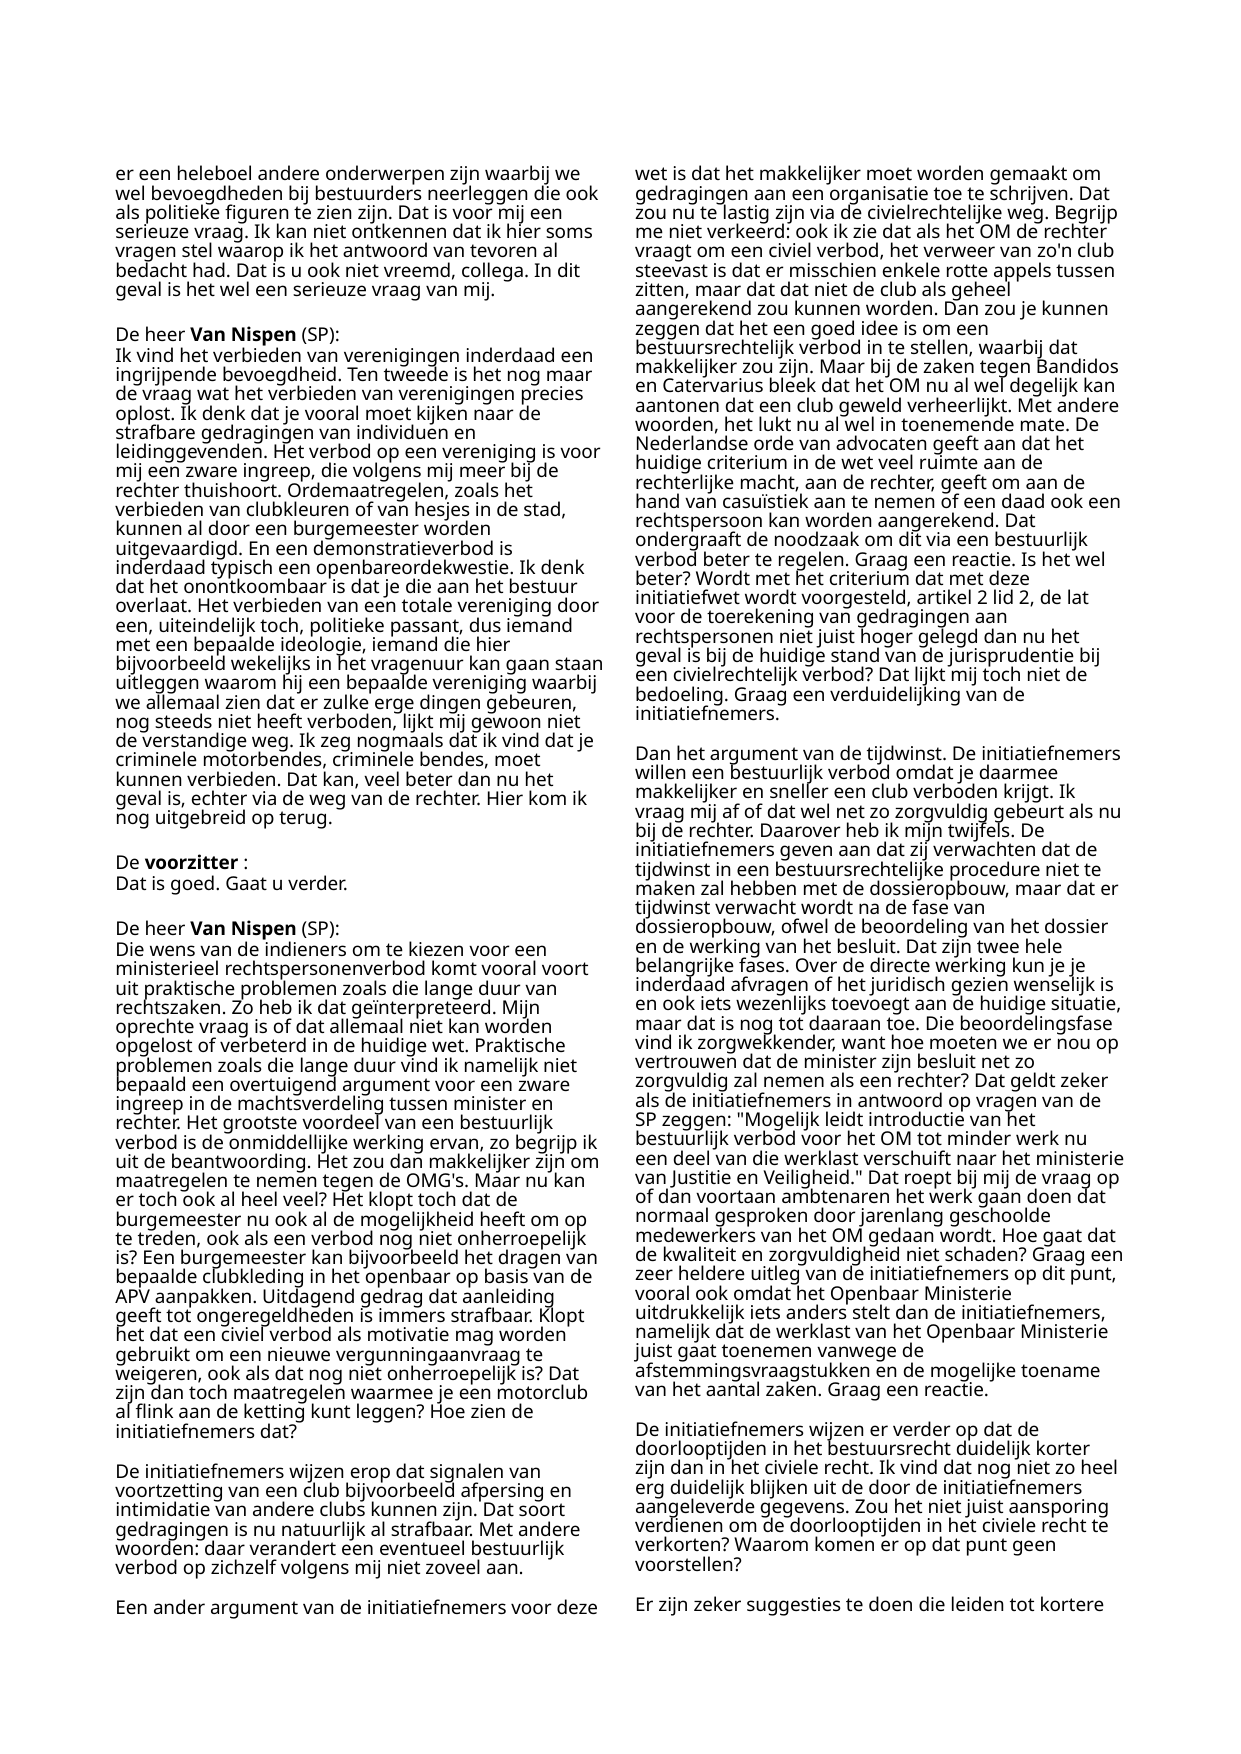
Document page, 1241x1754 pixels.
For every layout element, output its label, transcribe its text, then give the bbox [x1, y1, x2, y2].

text De voorzitter : [115, 849, 605, 875]
text De initiatiefnemers wijzen er verder op dat de doorlooptijden in het bestuursrecht duidelijk korter zijn dan in het civiele recht. Ik vind dat nog niet zo heel erg duidelijk blijken uit de door de initiatiefnemers aangeleverde gegevens. Zou het niet juist aansporing verdienen om de doorlooptijden in het civiele recht te verkorten? Waarom komen er op dat punt geen voorstellen? [635, 1421, 1125, 1575]
text Een ander argument van de initiatiefnemers voor deze [115, 1599, 605, 1618]
text Dat is goed. Gaat u verder. [115, 875, 605, 894]
text wet is dat het makkelijker moet worden gemaakt om gedragingen aan een organisatie toe te schrijven. Dat zou nu te lastig zijn via de civielrechtelijke weg. Begrijp me niet verkeerd: ook ik zie dat als het OM de rechter vraagt om een civiel verbod, het verweer van zo'n club steevast is dat er misschien enkele rotte appels tussen zitten, maar dat dat niet de club als geheel aangerekend zou kunnen worden. Dan zou je kunnen zeggen dat het een goed idee is om een bestuursrechtelijk verbod in te stellen, waarbij dat makkelijker zou zijn. Maar bij de zaken tegen Bandidos en Catervarius bleek dat het OM nu al wel degelijk kan aantonen dat een club geweld verheerlijkt. Met andere woorden, het lukt nu al wel in toenemende mate. De Nederlandse orde van advocaten geeft aan dat het huidige criterium in de wet veel ruimte aan de rechterlijke macht, aan de rechter, geeft om aan de hand van casuïstiek aan te nemen of een daad ook een rechtspersoon kan worden aangerekend. Dat ondergraaft de noodzaak om dit via een bestuurlijk verbod beter te regelen. Graag een reactie. Is het wel beter? Wordt met het criterium dat met deze initiatiefwet wordt voorgesteld, artikel 2 lid 2, de lat voor de toerekening van gedragingen aan rechtspersonen niet juist hoger gelegd dan nu het geval is bij de huidige stand van de jurisprudentie bij een civielrechtelijk verbod? Dat lijkt mij toch niet de bedoeling. Graag een verduidelijking van de initiatiefnemers. [635, 165, 1125, 724]
text De heer Van Nispen (SP): [115, 321, 605, 347]
text De initiatiefnemers wijzen erop dat signalen van voortzetting van een club bijvoorbeeld afpersing en intimidatie van andere clubs kunnen zijn. Dat soort gedragingen is nu natuurlijk al strafbaar. Met andere woorden: daar verandert een eventueel bestuurlijk verbod op zichzelf volgens mij niet zoveel aan. [115, 1463, 605, 1578]
text Dan het argument van de tijdwinst. De initiatiefnemers willen een bestuurlijk verbod omdat je daarmee makkelijker en sneller een club verboden krijgt. Ik vraag mij af of dat wel net zo zorgvuldig gebeurt als nu bij de rechter. Daarover heb ik mijn twijfels. De initiatiefnemers geven aan dat zij verwachten dat de tijdwinst in een bestuursrechtelijke procedure niet te maken zal hebben met de dossieropbouw, maar dat er tijdwinst verwacht wordt na de fase van dossieropbouw, ofwel de beoordeling van het dossier en de werking van het besluit. Dat zijn twee hele belangrijke fases. Over de directe werking kun je je inderdaad afvragen of het juridisch gezien wenselijk is en ook iets wezenlijks toevoegt aan de huidige situatie, maar dat is nog tot daaraan toe. Die beoordelingsfase vind ik zorgwekkender, want hoe moeten we er nou op vertrouwen dat de minister zijn besluit net zo zorgvuldig zal nemen als een rechter? Dat geldt zeker als de initiatiefnemers in antwoord op vragen van de SP zeggen: "Mogelijk leidt introductie van het bestuurlijk verbod voor het OM tot minder werk nu een deel van die werklast verschuift naar het ministerie van Justitie en Veiligheid." Dat roept bij mij de vraag op of dan voortaan ambtenaren het werk gaan doen dat normaal gesproken door jarenlang geschoolde medewerkers van het OM gedaan wordt. Hoe gaat dat de kwaliteit en zorgvuldigheid niet schaden? Graag een zeer heldere uitleg van de initiatiefnemers op dit punt, vooral ook omdat het Openbaar Ministerie uitdrukkelijk iets anders stelt dan de initiatiefnemers, namelijk dat de werklast van het Openbaar Ministerie juist gaat toenemen vanwege de afstemmingsvraagstukken en de mogelijke toename van het aantal zaken. Graag een reactie. [635, 745, 1125, 1400]
text Die wens van de indieners om te kiezen voor een ministerieel rechtspersonenverbod komt vooral voort uit praktische problemen zoals die lange duur van rechtszaken. Zo heb ik dat geïnterpreteerd. Mijn oprechte vraag is of dat allemaal niet kan worden opgelost of verbeterd in de huidige wet. Praktische problemen zoals die lange duur vind ik namelijk niet bepaald een overtuigend argument voor een zware ingreep in de machtsverdeling tussen minister en rechter. Het grootste voordeel van een bestuurlijk verbod is de onmiddellijke werking ervan, zo begrijp ik uit de beantwoording. Het zou dan makkelijker zijn om maatregelen te nemen tegen de OMG's. Maar nu kan er toch ook al heel veel? Het klopt toch dat de burgemeester nu ook al de mogelijkheid heeft om op te treden, ook als een verbod nog niet onherroepelijk is? Een burgemeester kan bijvoorbeeld het dragen van bepaalde clubkleding in het openbaar op basis van de APV aanpakken. Uitdagend gedrag dat aanleiding geeft tot ongeregeldheden is immers strafbaar. Klopt het dat een civiel verbod als motivatie mag worden gebruikt om een nieuwe vergunningaanvraag te weigeren, ook als dat nog niet onherroepelijk is? Dat zijn dan toch maatregelen waarmee je een motorclub al flink aan de ketting kunt leggen? Hoe zien de initiatiefnemers dat? [115, 941, 605, 1442]
text Ik vind het verbieden van verenigingen inderdaad een ingrijpende bevoegdheid. Ten tweede is het nog maar de vraag wat het verbieden van verenigingen precies oplost. Ik denk dat je vooral moet kijken naar de strafbare gedragingen van individuen en leidinggevenden. Het verbod op een vereniging is voor mij een zware ingreep, die volgens mij meer bij de rechter thuishoort. Ordemaatregelen, zoals het verbieden van clubkleuren of van hesjes in de stad, kunnen al door een burgemeester worden uitgevaardigd. En een demonstratieverbod is inderdaad typisch een openbareordekwestie. Ik denk dat het onontkoombaar is dat je die aan het bestuur overlaat. Het verbieden van een totale vereniging door een, uiteindelijk toch, politieke passant, dus iemand met een bepaalde ideologie, iemand die hier bijvoorbeeld wekelijks in het vragenuur kan gaan staan uitleggen waarom hij een bepaalde vereniging waarbij we allemaal zien dat er zulke erge dingen gebeuren, nog steeds niet heeft verboden, lijkt mij gewoon niet de verstandige weg. Ik zeg nogmaals dat ik vind dat je criminele motorbendes, criminele bendes, moet kunnen verbieden. Dat kan, veel beter dan nu het geval is, echter via de weg van de rechter. Hier kom ik nog uitgebreid op terug. [115, 347, 605, 828]
text er een heleboel andere onderwerpen zijn waarbij we wel bevoegdheden bij bestuurders neerleggen die ook als politieke figuren te zien zijn. Dat is voor mij een serieuze vraag. Ik kan niet ontkennen dat ik hier soms vragen stel waarop ik het antwoord van tevoren al bedacht had. Dat is u ook niet vreemd, collega. In dit geval is het wel een serieuze vraag van mij. [115, 165, 605, 300]
text Er zijn zeker suggesties te doen die leiden tot kortere [635, 1596, 1125, 1615]
text De heer Van Nispen (SP): [115, 915, 605, 941]
